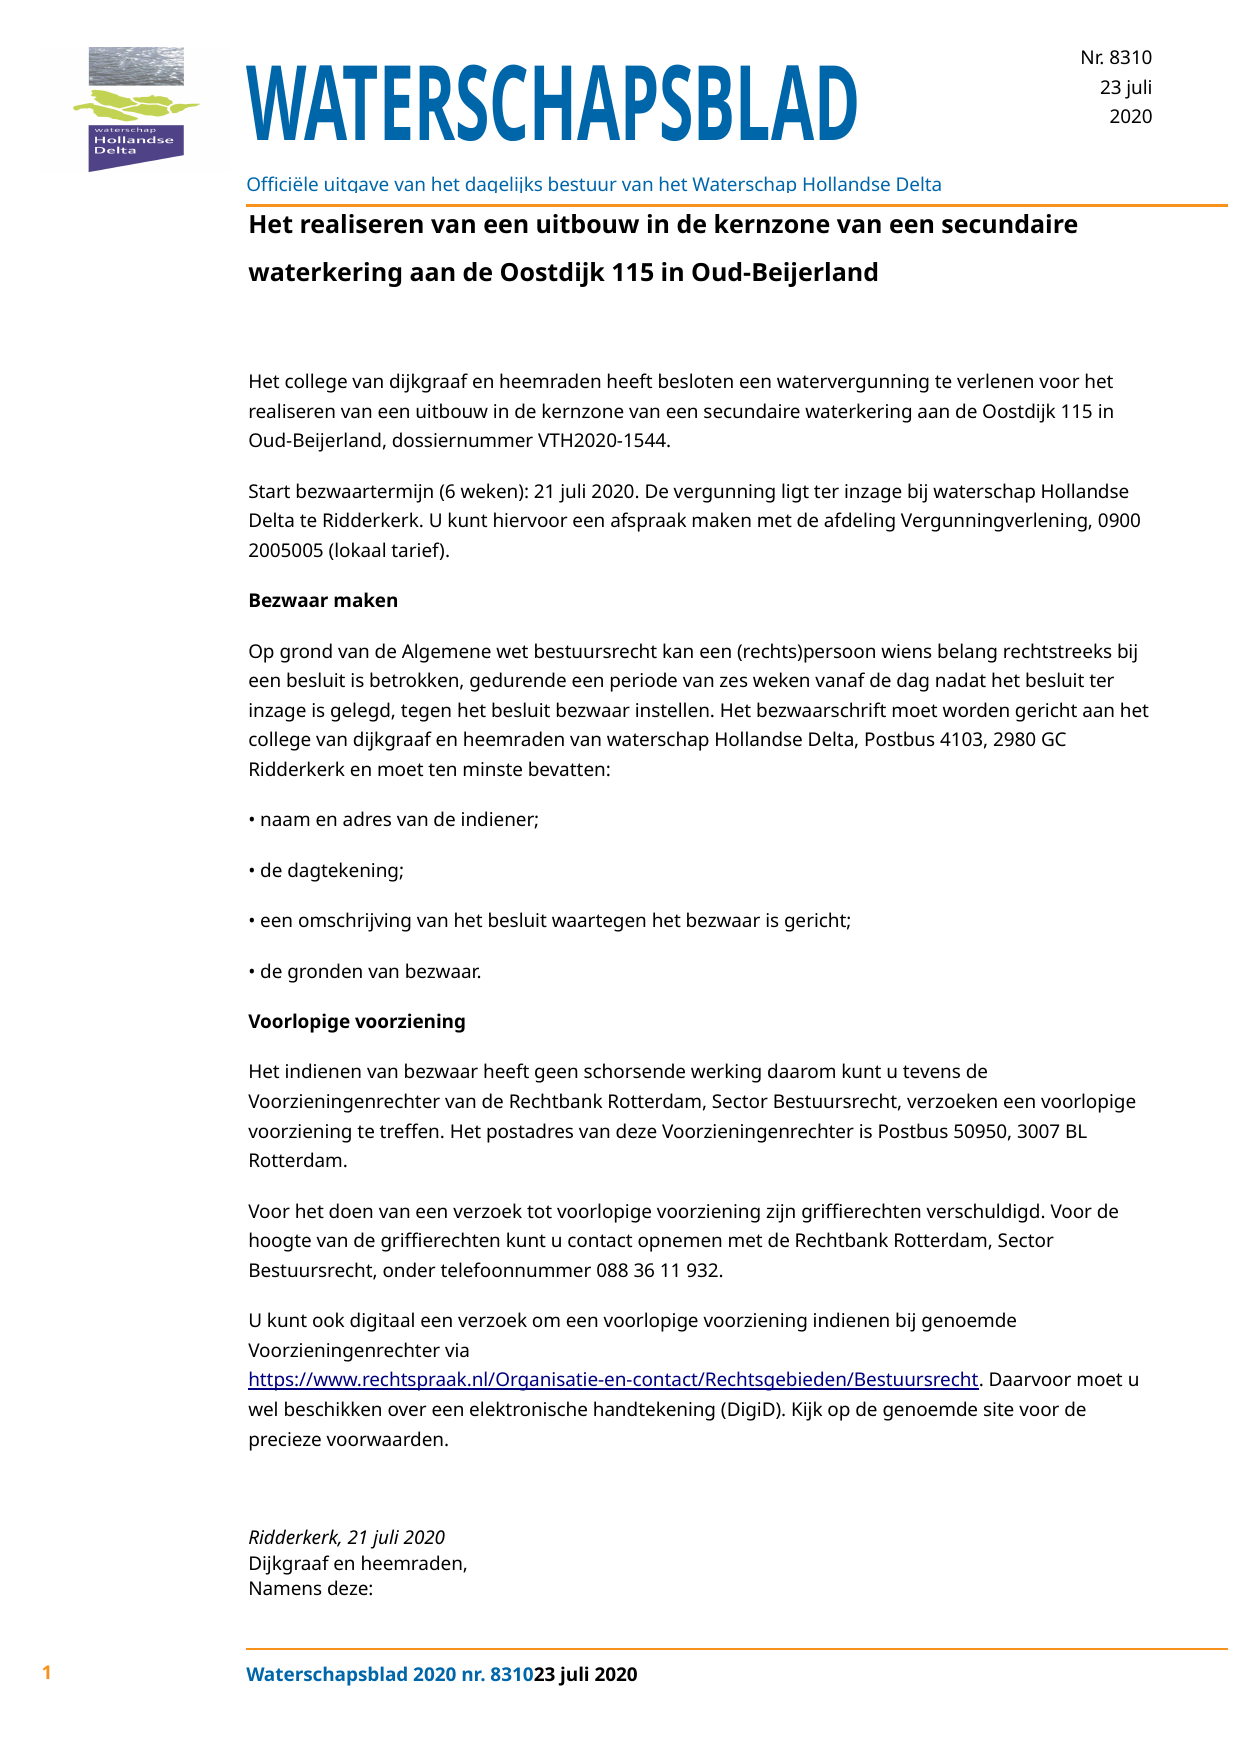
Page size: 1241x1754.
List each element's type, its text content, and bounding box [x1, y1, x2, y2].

text Ridderkerk, 21 juli 2020 [248, 1524, 1152, 1550]
text Op grond van de Algemene wet bestuursrecht kan een (rechts)persoon wiens belang rechtstreeks bij een besluit is betrokken, gedurende een periode van zes weken vanaf de dag nadat het besluit ter inzage is gelegd, tegen het besluit bezwaar instellen. Het bezwaarschrift moet worden gericht aan het college van dijkgraaf en heemraden van waterschap Hollandse Delta, Postbus 4103, 2980 GC Ridderkerk en moet ten minste bevatten: [248, 638, 1152, 782]
text Dijkgraaf en heemraden, [248, 1550, 1152, 1576]
text Start bezwaartermijn (6 weken): 21 juli 2020. De vergunning ligt ter inzage bij waterschap Hollandse Delta te Ridderkerk. U kunt hiervoor een afspraak maken met de afdeling Vergunningverlening, 0900 2005005 (lokaal tarief). [248, 478, 1152, 563]
text • de gronden van bezwaar. [248, 958, 1152, 984]
text Het college van dijkgraaf en heemraden heeft besloten een watervergunning te verlenen voor het realiseren van een uitbouw in de kernzone van een secundaire waterkering aan de Oostdijk 115 in Oud-Beijerland, dossiernummer VTH2020-1544. [248, 368, 1152, 453]
text Het realiseren van een uitbouw in de kernzone van een secundaire waterkering aan de Oostdijk 115 in Oud-Beijerland [248, 207, 1152, 288]
text Namens deze: [248, 1576, 1152, 1601]
picture [41, 47, 231, 172]
text Het indienen van bezwaar heeft geen schorsende werking daarom kunt u tevens de Voorzieningenrechter van de Rechtbank Rotterdam, Sector Bestuursrecht, verzoeken een voorlopige voorziening te treffen. Het postadres van deze Voorzieningenrechter is Postbus 50950, 3007 BL Rotterdam. [248, 1059, 1152, 1173]
text • een omschrijving van het besluit waartegen het bezwaar is gericht; [248, 907, 1152, 933]
text Bezwaar maken [248, 587, 1152, 613]
text • naam en adres van de indiener; [248, 807, 1152, 832]
text Voor het doen van een verzoek tot voorlopige voorziening zijn griffierechten verschuldigd. Voor de hoogte van de griffierechten kunt u contact opnemen met de Rechtbank Rotterdam, Sector Bestuursrecht, onder telefoonnummer 088 36 11 932. [248, 1198, 1152, 1283]
text • de dagtekening; [248, 857, 1152, 883]
text U kunt ook digitaal een verzoek om een voorlopige voorziening indienen bij genoemde Voorzieningenrechter via https://www.rechtspraak.nl/Organisatie-en-contact/Rechtsgebieden/Bestuursrecht. Daarvoor moet u wel beschikken over een elektronische handtekening (DigiD). Kijk op de genoemde site voor de precieze voorwaarden. [248, 1307, 1152, 1452]
text Voorlopige voorziening [248, 1008, 1152, 1034]
